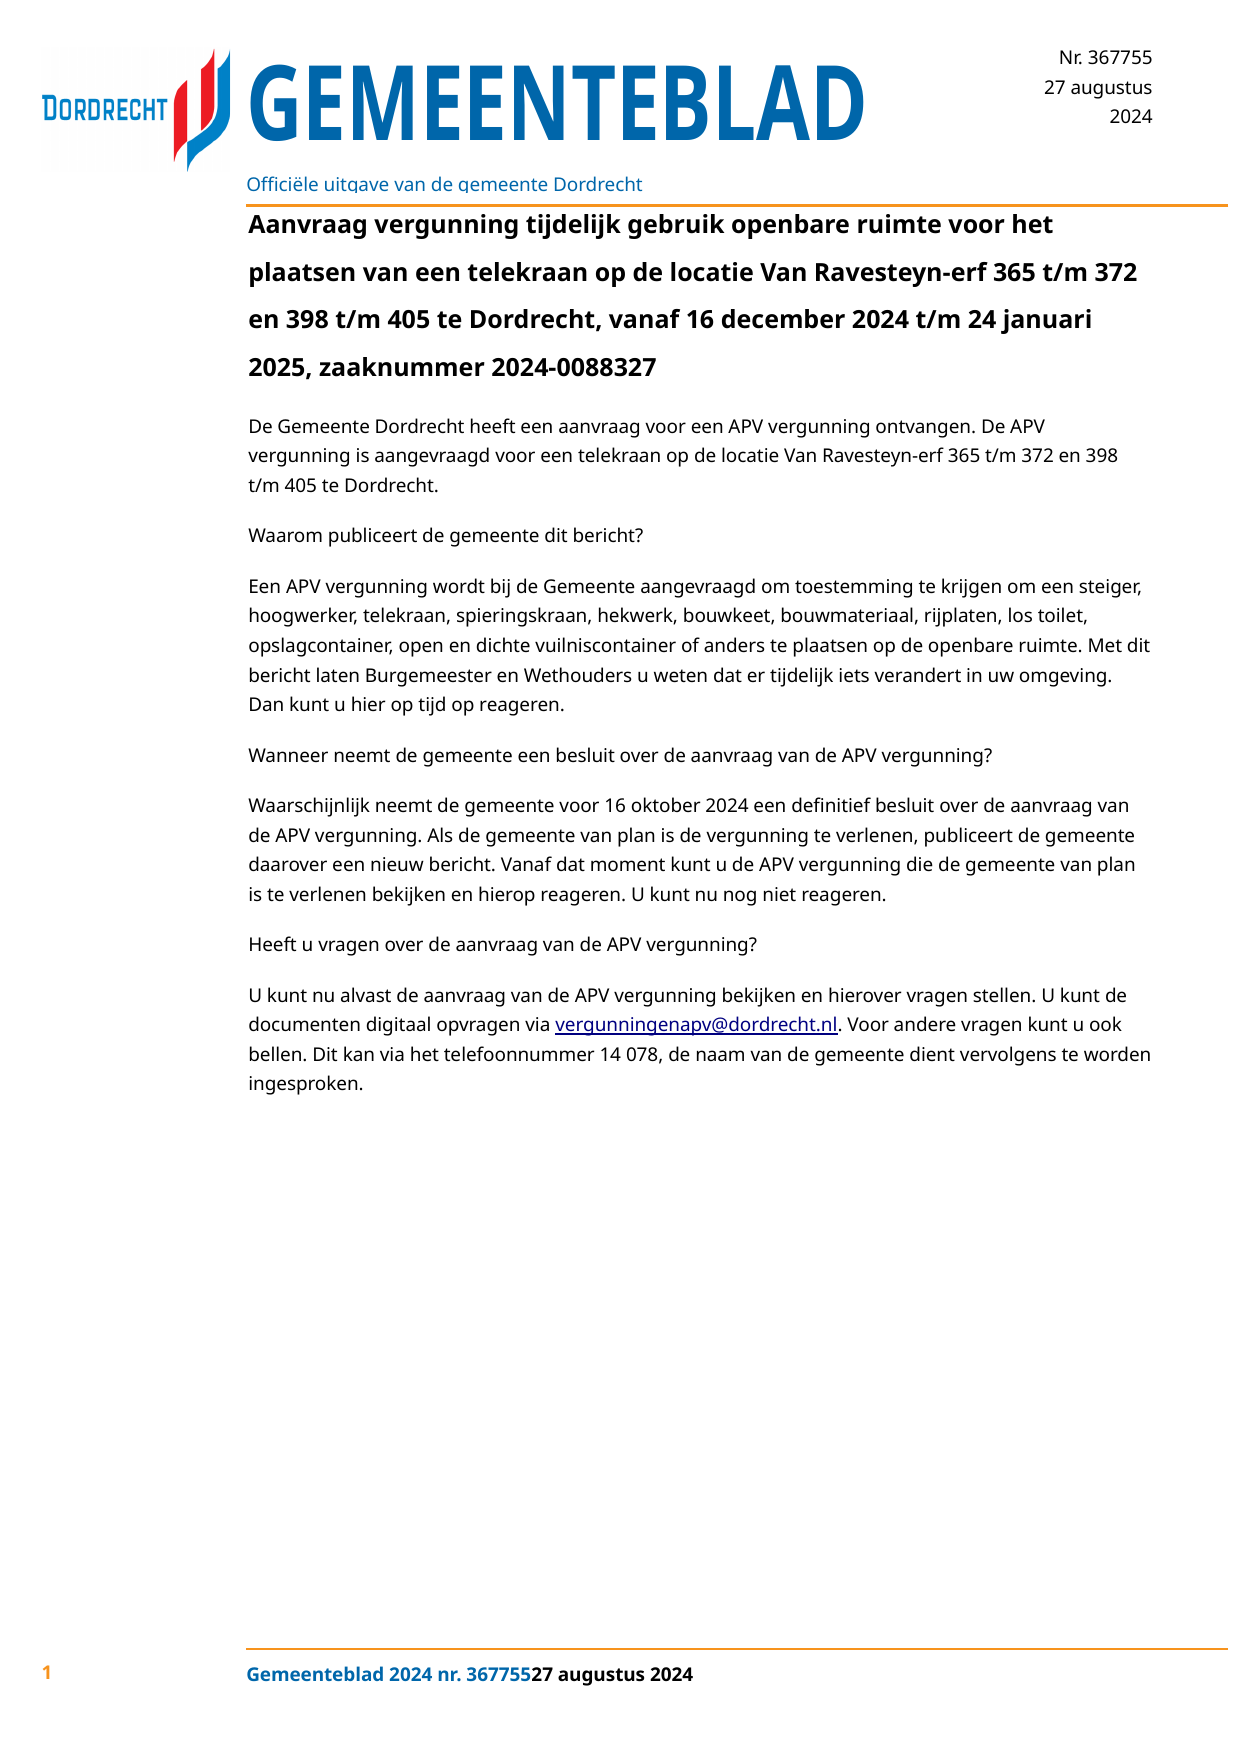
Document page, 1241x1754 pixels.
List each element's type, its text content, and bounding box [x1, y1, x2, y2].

text Wanneer neemt de gemeente een besluit over de aanvraag van de APV vergunning? [248, 742, 1152, 768]
text De Gemeente Dordrecht heeft een aanvraag voor een APV vergunning ontvangen. De APV vergunning is aangevraagd voor een telekraan op de locatie Van Ravesteyn-erf 365 t/m 372 en 398 t/m 405 te Dordrecht. [248, 413, 1152, 498]
text Aanvraag vergunning tijdelijk gebruik openbare ruimte voor het plaatsen van een telekraan op de locatie Van Ravesteyn-erf 365 t/m 372 en 398 t/m 405 te Dordrecht, vanaf 16 december 2024 t/m 24 januari 2025, zaaknummer 2024-0088327 [248, 207, 1152, 384]
text U kunt nu alvast de aanvraag van de APV vergunning bekijken en hierover vragen stellen. U kunt de documenten digitaal opvragen via vergunningenapv@dordrecht.nl. Voor andere vragen kunt u ook bellen. Dit kan via het telefoonnummer 14 078, de naam van de gemeente dient vervolgens te worden ingesproken. [248, 982, 1152, 1096]
text Waarschijnlijk neemt de gemeente voor 16 oktober 2024 een definitief besluit over de aanvraag van de APV vergunning. Als de gemeente van plan is de vergunning te verlenen, publiceert de gemeente daarover een nieuw bericht. Vanaf dat moment kunt u de APV vergunning die de gemeente van plan is te verlenen bekijken en hierop reageren. U kunt nu nog niet reageren. [248, 792, 1152, 907]
picture [41, 47, 231, 172]
text Waarom publiceert de gemeente dit bericht? [248, 523, 1152, 548]
text Heeft u vragen over de aanvraag van de APV vergunning? [248, 931, 1152, 957]
text Een APV vergunning wordt bij de Gemeente aangevraagd om toestemming te krijgen om een steiger, hoogwerker, telekraan, spieringskraan, hekwerk, bouwkeet, bouwmateriaal, rijplaten, los toilet, opslagcontainer, open en dichte vuilniscontainer of anders te plaatsen op de openbare ruimte. Met dit bericht laten Burgemeester en Wethouders u weten dat er tijdelijk iets verandert in uw omgeving. Dan kunt u hier op tijd op reageren. [248, 573, 1152, 717]
